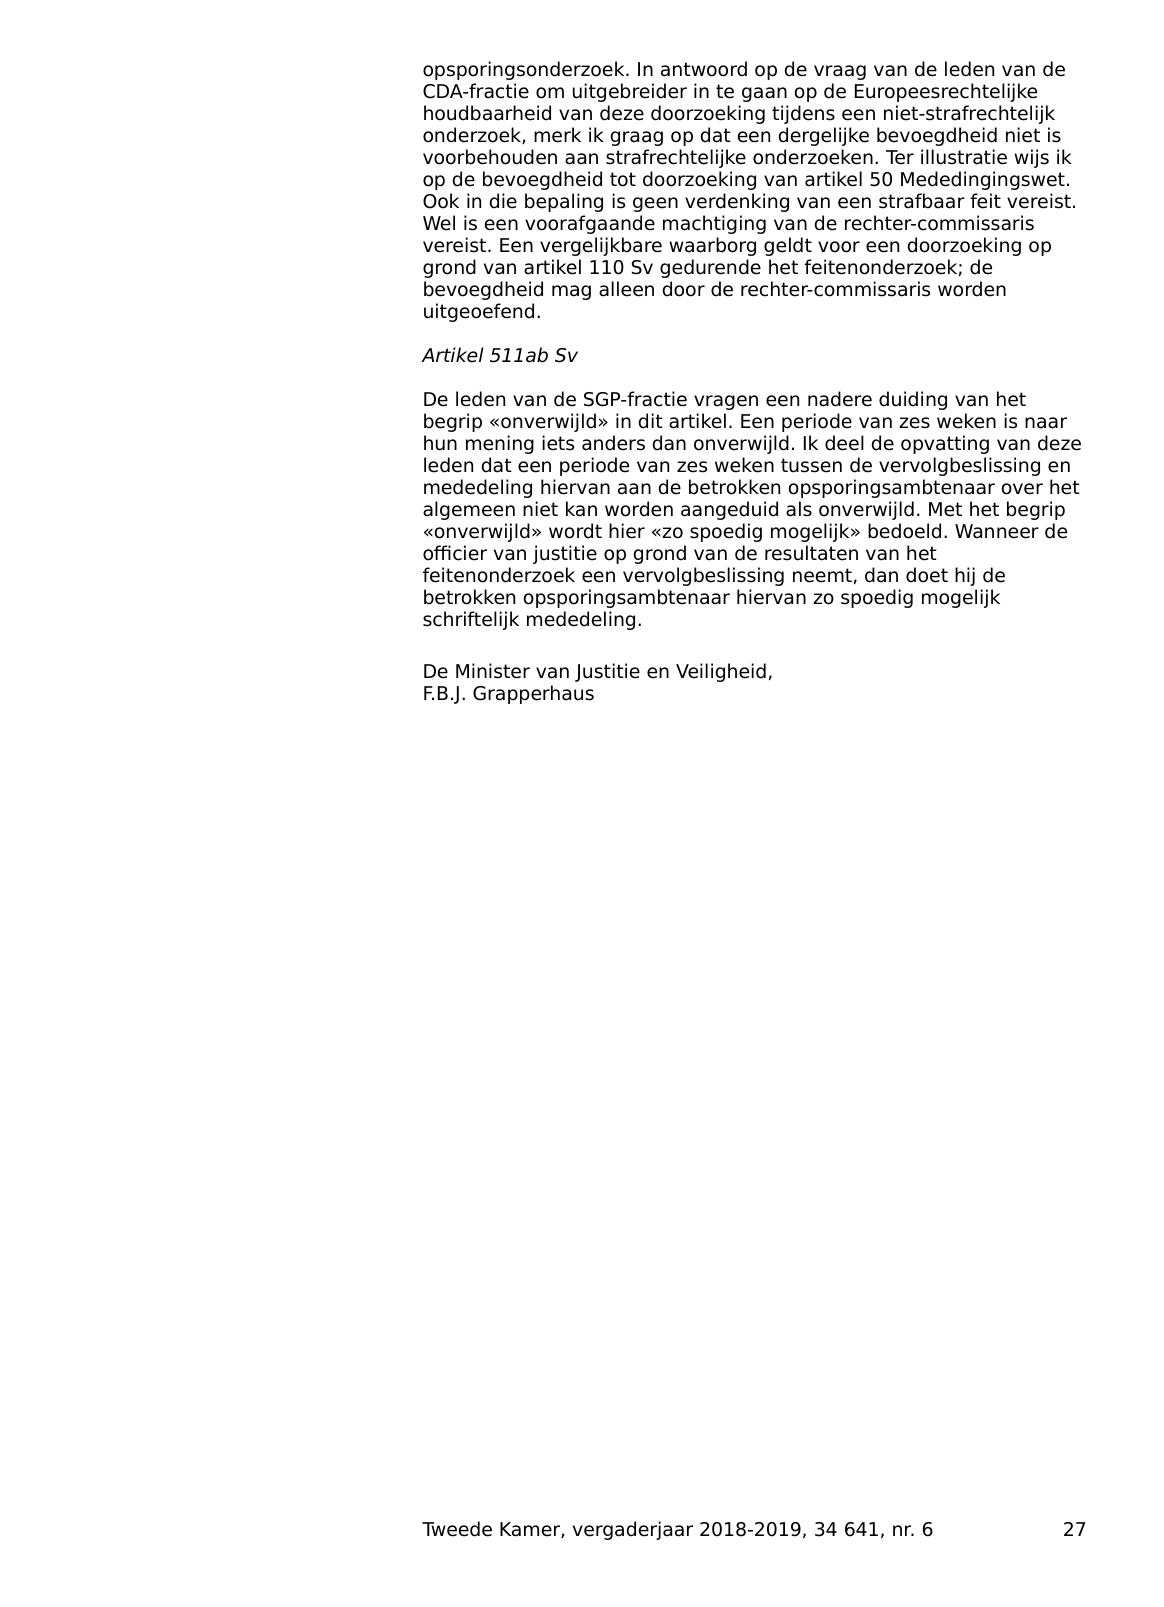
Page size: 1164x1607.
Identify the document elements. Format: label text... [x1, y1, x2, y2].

subtitle Artikel 511ab Sv [422, 345, 1087, 367]
text opsporingsonderzoek. In antwoord op de vraag van de leden van de CDA-fractie om uitgebreider in te gaan op de Europeesrechtelijke houdbaarheid van deze doorzoeking tijdens een niet-strafrechtelijk onderzoek, merk ik graag op dat een dergelijke bevoegdheid niet is voorbehouden aan strafrechtelijke onderzoeken. Ter illustratie wijs ik op de bevoegdheid tot doorzoeking van artikel 50 Mededingingswet. Ook in die bepaling is geen verdenking van een strafbaar feit vereist. Wel is een voorafgaande machtiging van de rechter-commissaris vereist. Een vergelijkbare waarborg geldt voor een doorzoeking op grond van artikel 110 Sv gedurende het feitenonderzoek; de bevoegdheid mag alleen door de rechter-commissaris worden uitgeoefend. [422, 59, 1087, 323]
text De leden van de SGP-fractie vragen een nadere duiding van het begrip «onverwijld» in dit artikel. Een periode van zes weken is naar hun mening iets anders dan onverwijld. Ik deel de opvatting van deze leden dat een periode van zes weken tussen de vervolgbeslissing en mededeling hiervan aan de betrokken opsporingsambtenaar over het algemeen niet kan worden aangeduid als onverwijld. Met het begrip «onverwijld» wordt hier «zo spoedig mogelijk» bedoeld. Wanneer de officier van justitie op grond van de resultaten van het feitenonderzoek een vervolgbeslissing neemt, dan doet hij de betrokken opsporingsambtenaar hiervan zo spoedig mogelijk schriftelijk mededeling. [422, 389, 1087, 631]
text De Minister van Justitie en Veiligheid, F.B.J. Grapperhaus [422, 661, 1087, 705]
